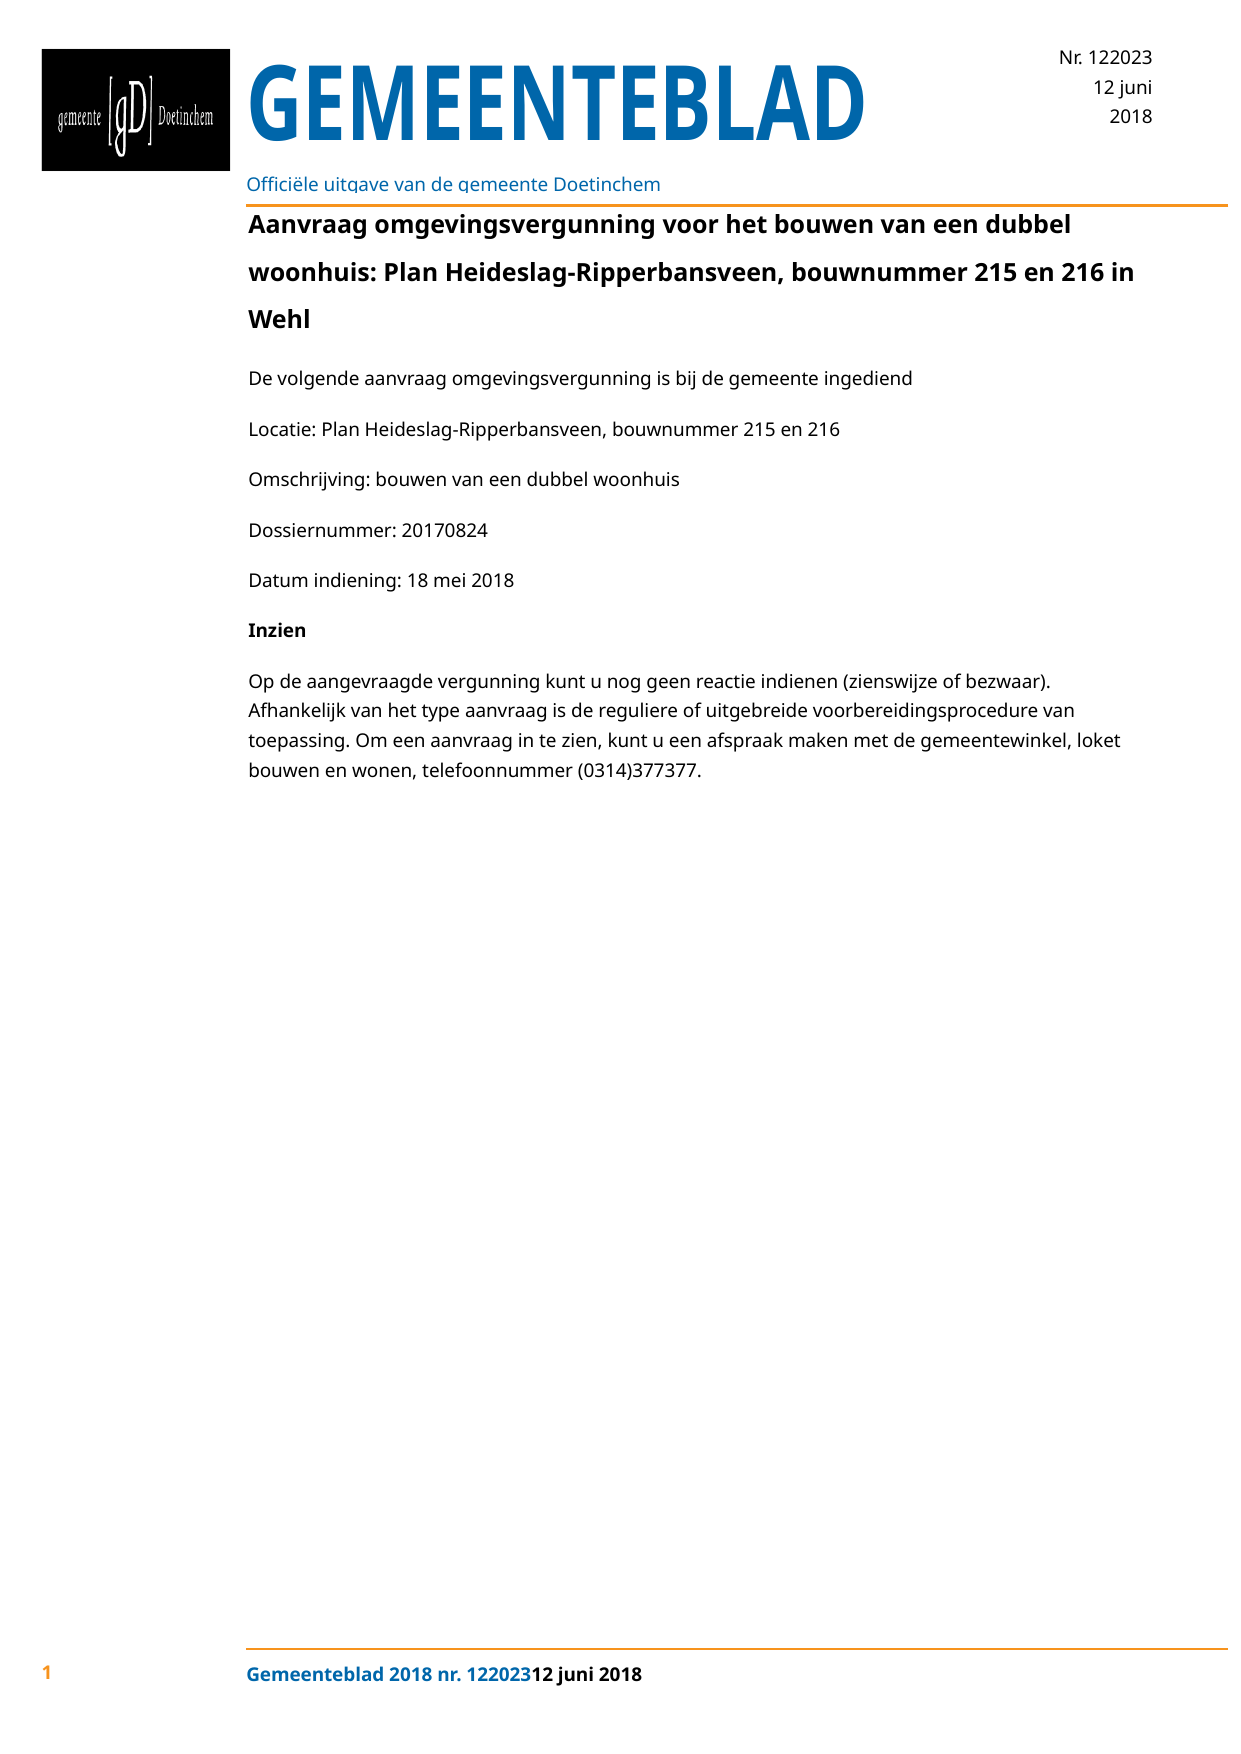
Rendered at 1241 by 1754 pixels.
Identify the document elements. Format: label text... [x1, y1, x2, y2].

text De volgende aanvraag omgevingsvergunning is bij de gemeente ingediend [248, 366, 1152, 391]
text Inzien [248, 618, 1152, 643]
text Aanvraag omgevingsvergunning voor het bouwen van een dubbel woonhuis: Plan Heideslag-Ripperbansveen, bouwnummer 215 en 216 in Wehl [248, 207, 1152, 336]
text Datum indiening: 18 mei 2018 [248, 567, 1152, 593]
picture [41, 47, 231, 172]
text Dossiernummer: 20170824 [248, 517, 1152, 542]
text Op de aangevraagde vergunning kunt u nog geen reactie indienen (zienswijze of bezwaar). Afhankelijk van het type aanvraag is de reguliere of uitgebreide voorbereidingsprocedure van toepassing. Om een aanvraag in te zien, kunt u een afspraak maken met de gemeentewinkel, loket bouwen en wonen, telefoonnummer (0314)377377. [248, 668, 1152, 782]
text Locatie: Plan Heideslag-Ripperbansveen, bouwnummer 215 en 216 [248, 416, 1152, 442]
text Omschrijving: bouwen van een dubbel woonhuis [248, 466, 1152, 492]
